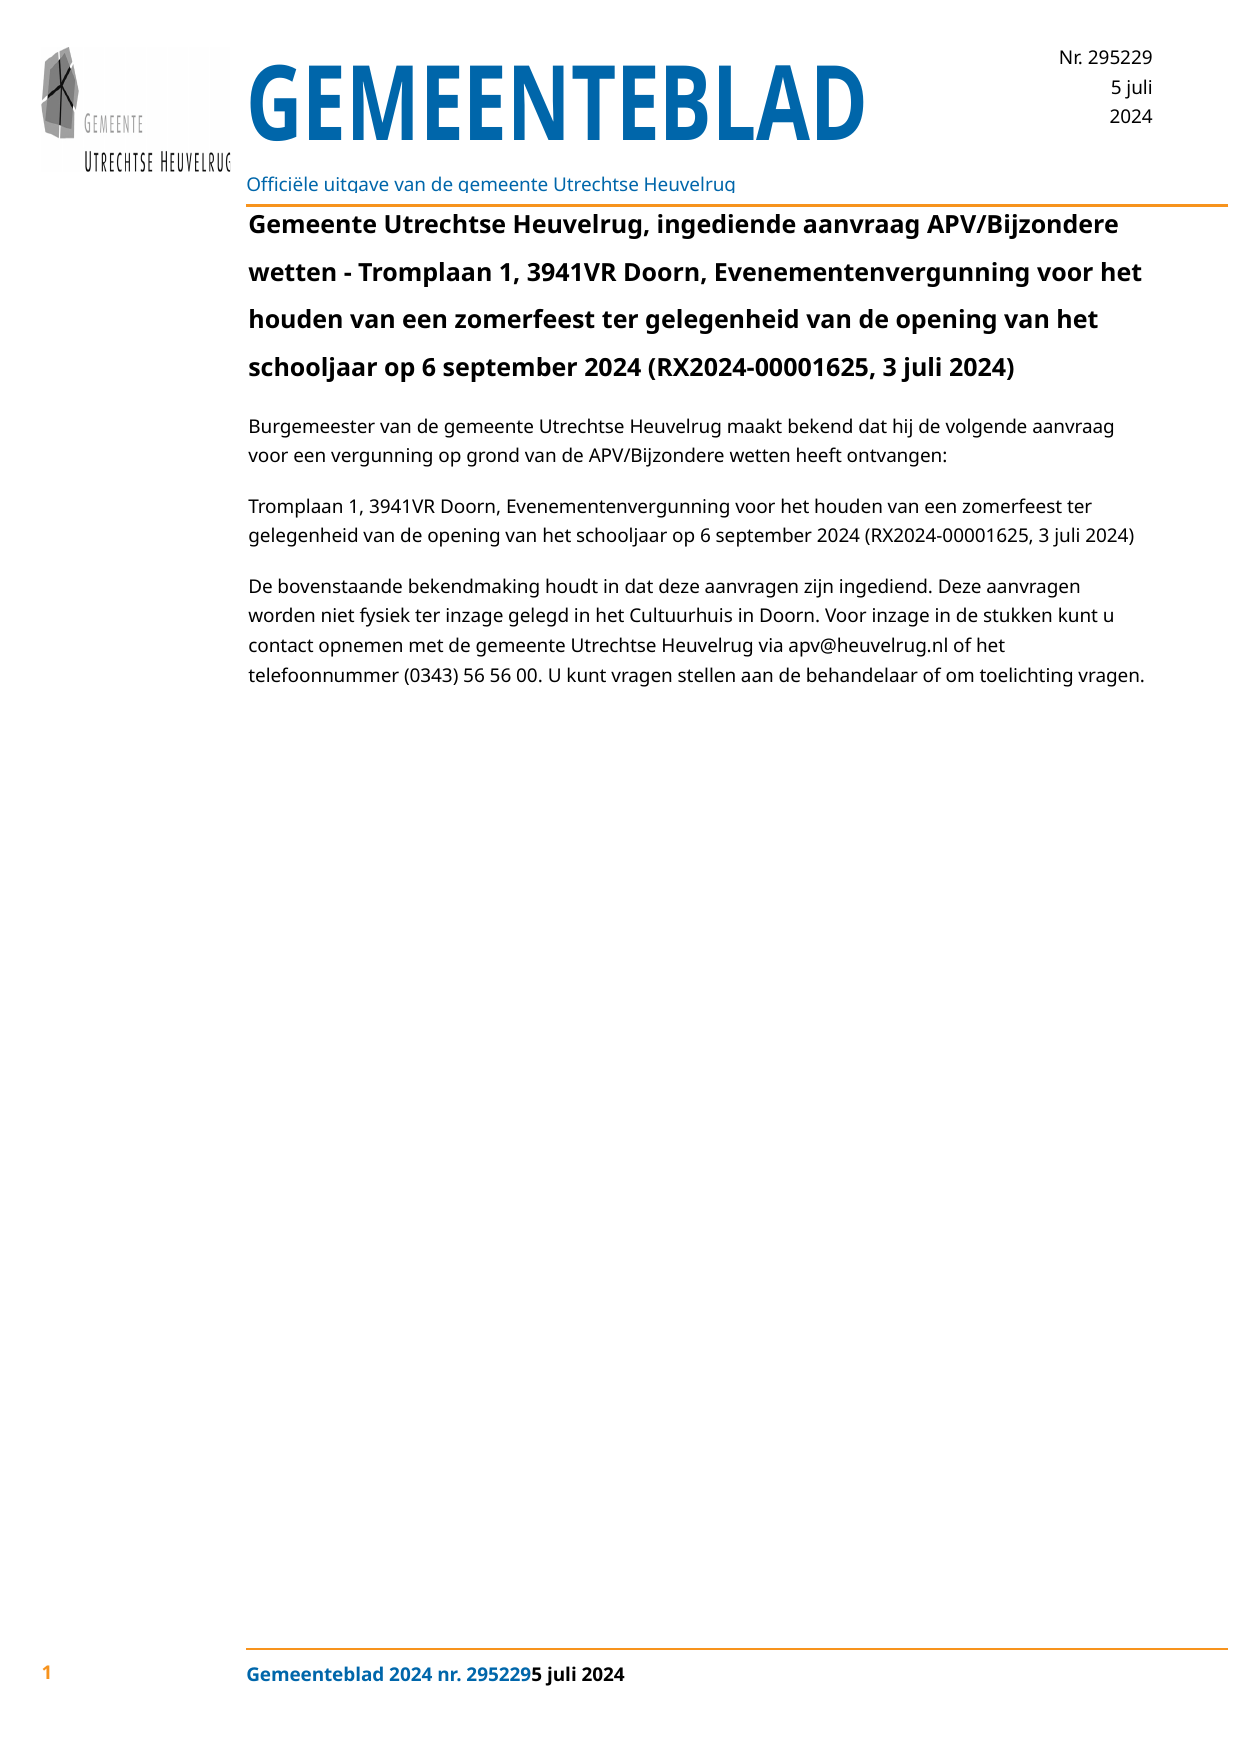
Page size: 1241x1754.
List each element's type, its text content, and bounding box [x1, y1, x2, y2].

text Tromplaan 1, 3941VR Doorn, Evenementenvergunning voor het houden van een zomerfeest ter gelegenheid van de opening van het schooljaar op 6 september 2024 (RX2024-00001625, 3 juli 2024) [248, 493, 1152, 548]
picture [41, 47, 231, 172]
text Gemeente Utrechtse Heuvelrug, ingediende aanvraag APV/Bijzondere wetten - Tromplaan 1, 3941VR Doorn, Evenementenvergunning voor het houden van een zomerfeest ter gelegenheid van de opening van het schooljaar op 6 september 2024 (RX2024-00001625, 3 juli 2024) [248, 207, 1152, 384]
text De bovenstaande bekendmaking houdt in dat deze aanvragen zijn ingediend. Deze aanvragen worden niet fysiek ter inzage gelegd in het Cultuurhuis in Doorn. Voor inzage in de stukken kunt u contact opnemen met de gemeente Utrechtse Heuvelrug via apv@heuvelrug.nl of het telefoonnummer (0343) 56 56 00. U kunt vragen stellen aan de behandelaar of om toelichting vragen. [248, 573, 1152, 688]
text Burgemeester van de gemeente Utrechtse Heuvelrug maakt bekend dat hij de volgende aanvraag voor een vergunning op grond van de APV/Bijzondere wetten heeft ontvangen: [248, 413, 1152, 468]
